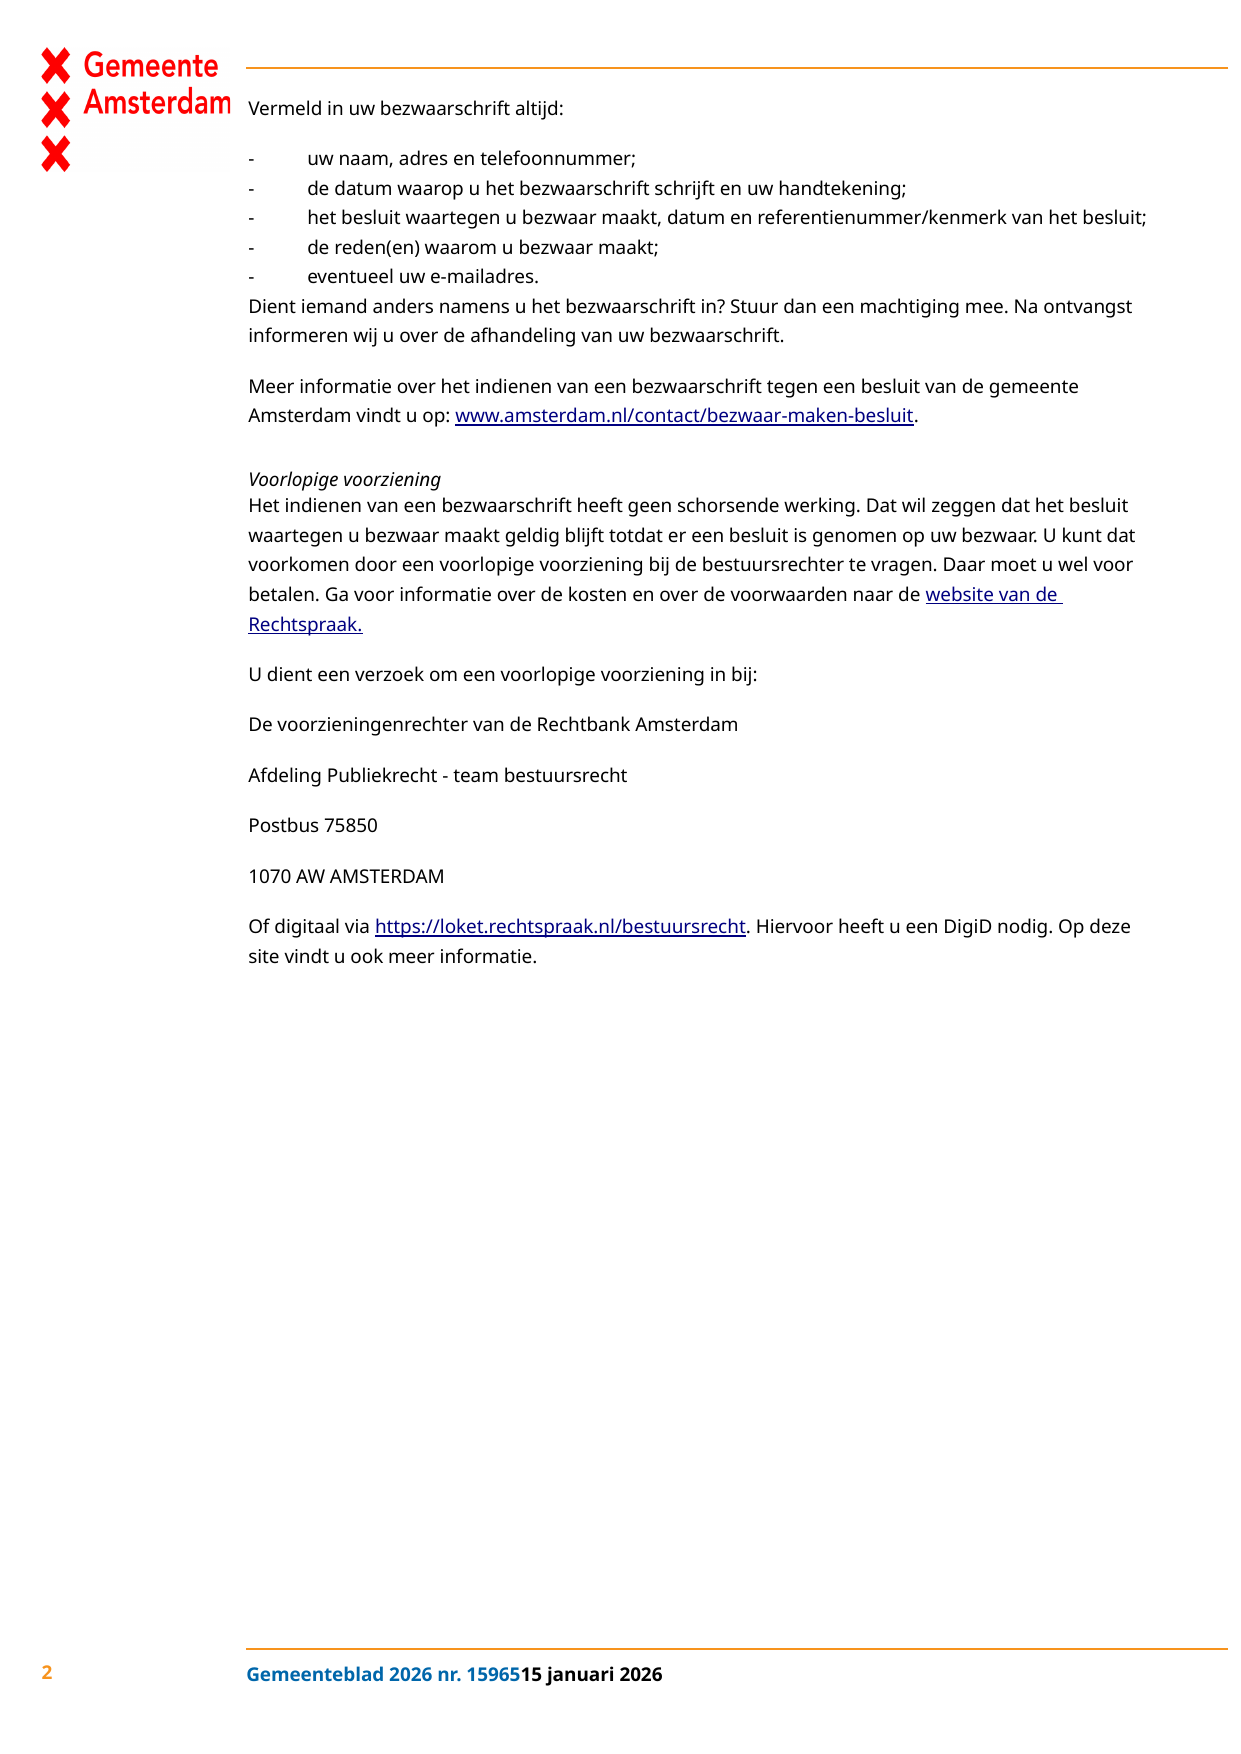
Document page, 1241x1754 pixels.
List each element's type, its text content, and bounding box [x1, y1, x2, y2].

list uw naam, adres en telefoonnummer; [248, 145, 1152, 171]
text Dient iemand anders namens u het bezwaarschrift in? Stuur dan een machtiging mee. Na ontvangst informeren wij u over de afhandeling van uw bezwaarschrift. [248, 293, 1152, 348]
text U dient een verzoek om een voorlopige voorziening in bij: [248, 661, 1152, 687]
text Het indienen van een bezwaarschrift heeft geen schorsende werking. Dat wil zeggen dat het besluit waartegen u bezwaar maakt geldig blijft totdat er een besluit is genomen op uw bezwaar. U kunt dat voorkomen door een voorlopige voorziening bij de bestuursrechter te vragen. Daar moet u wel voor betalen. Ga voor informatie over de kosten en over de voorwaarden naar de website van de Rechtspraak. [248, 492, 1152, 636]
text Voorlopige voorziening [248, 467, 1152, 492]
text Postbus 75850 [248, 812, 1152, 838]
text 1070 AW AMSTERDAM [248, 863, 1152, 888]
list het besluit waartegen u bezwaar maakt, datum en referentienummer/kenmerk van het besluit; [248, 204, 1152, 230]
list de datum waarop u het bezwaarschrift schrijft en uw handtekening; [248, 175, 1152, 201]
text Afdeling Publiekrecht - team bestuursrecht [248, 762, 1152, 788]
list de reden(en) waarom u bezwaar maakt; [248, 234, 1152, 260]
text Meer informatie over het indienen van een bezwaarschrift tegen een besluit van de gemeente Amsterdam vindt u op: www.amsterdam.nl/contact/bezwaar-maken-besluit. [248, 373, 1152, 428]
text Of digitaal via https://loket.rechtspraak.nl/bestuursrecht. Hiervoor heeft u een DigiD nodig. Op deze site vindt u ook meer informatie. [248, 913, 1152, 968]
text Vermeld in uw bezwaarschrift altijd: [248, 95, 1152, 121]
list eventueel uw e-mailadres. [248, 263, 1152, 289]
picture [41, 47, 231, 172]
text De voorzieningenrechter van de Rechtbank Amsterdam [248, 712, 1152, 737]
